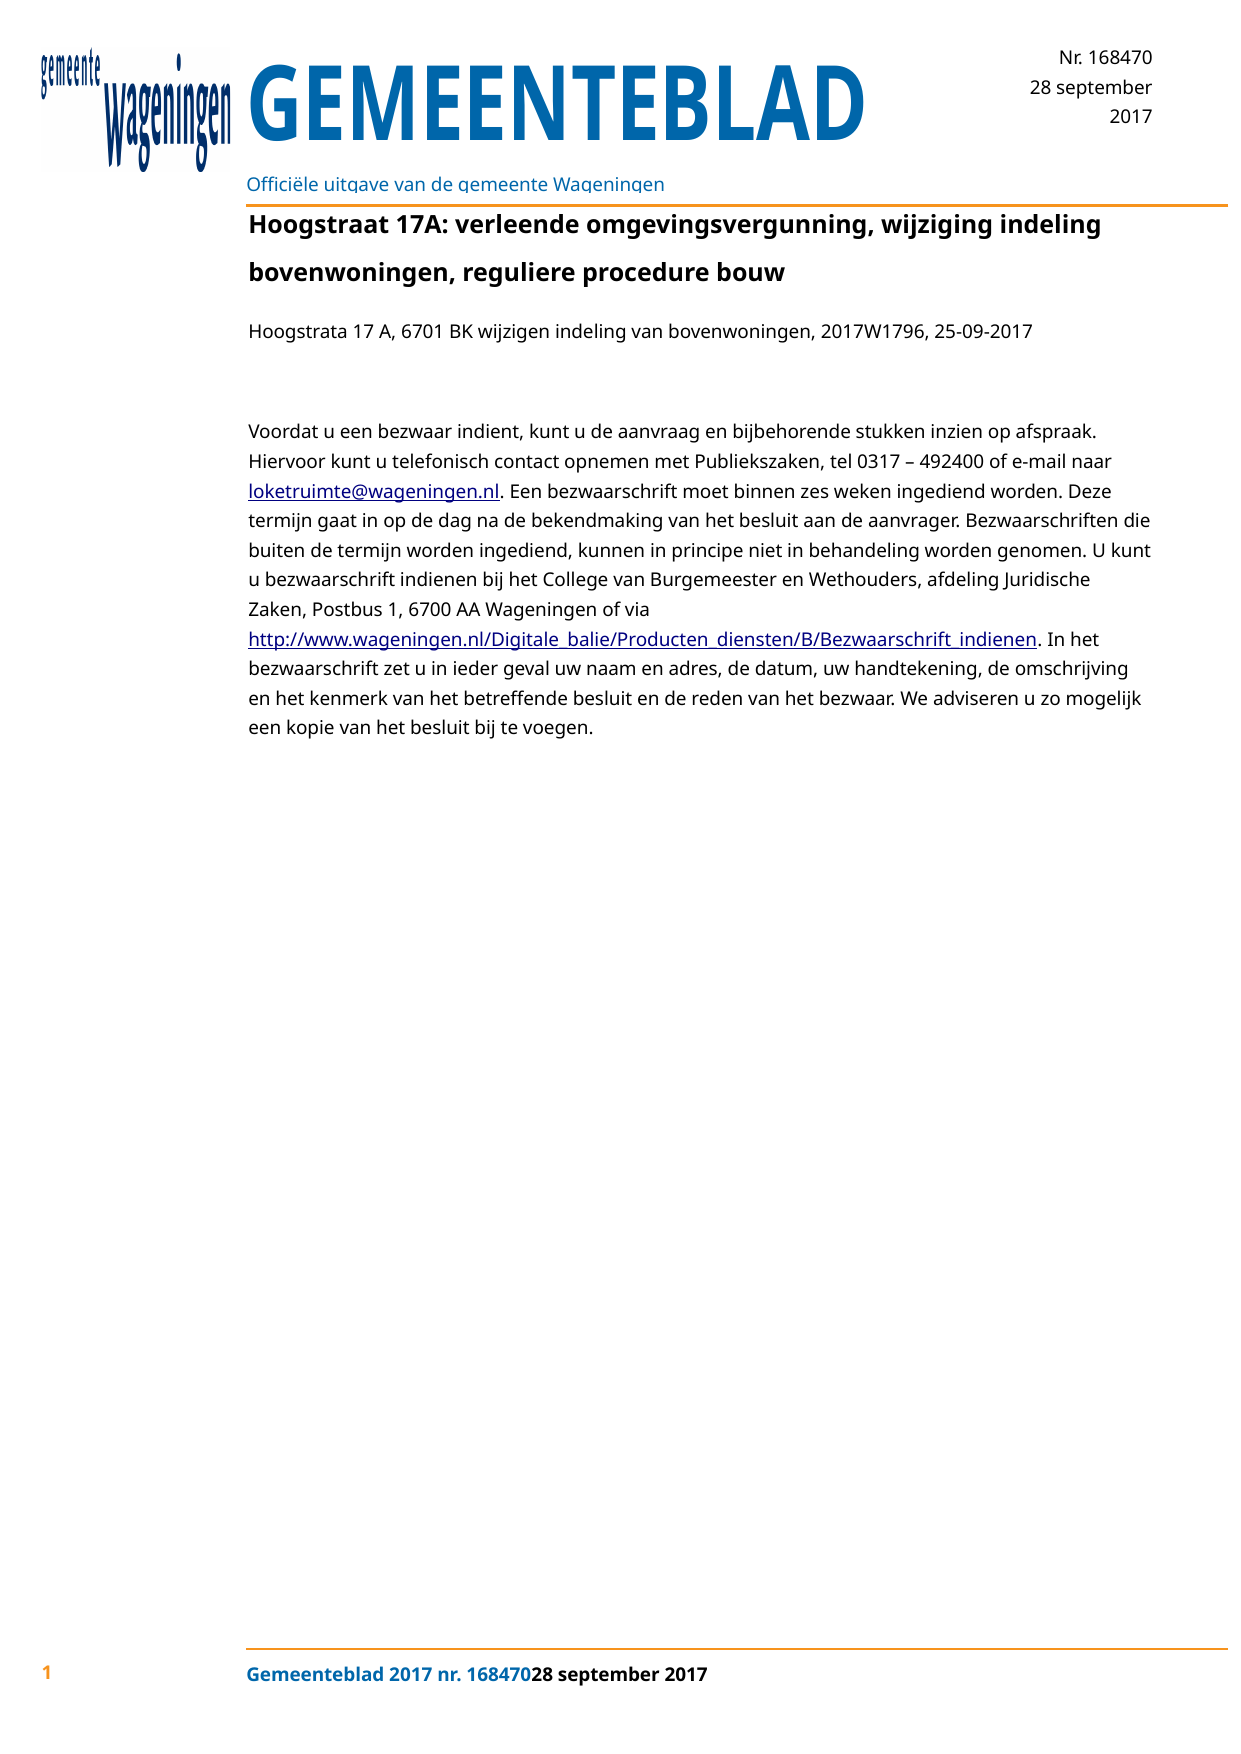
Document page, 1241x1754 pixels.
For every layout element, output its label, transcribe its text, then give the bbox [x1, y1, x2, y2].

text Hoogstraat 17A: verleende omgevingsvergunning, wijziging indeling bovenwoningen, reguliere procedure bouw [248, 207, 1152, 288]
text Hoogstrata 17 A, 6701 BK wijzigen indeling van bovenwoningen, 2017W1796, 25-09-2017 [248, 318, 1152, 344]
picture [41, 47, 231, 172]
text Voordat u een bezwaar indient, kunt u de aanvraag en bijbehorende stukken inzien op afspraak. Hiervoor kunt u telefonisch contact opnemen met Publiekszaken, tel 0317 – 492400 of e-mail naar loketruimte@wageningen.nl. Een bezwaarschrift moet binnen zes weken ingediend worden. Deze termijn gaat in op de dag na de bekendmaking van het besluit aan de aanvrager. Bezwaarschriften die buiten de termijn worden ingediend, kunnen in principe niet in behandeling worden genomen. U kunt u bezwaarschrift indienen bij het College van Burgemeester en Wethouders, afdeling Juridische Zaken, Postbus 1, 6700 AA Wageningen of via http://www.wageningen.nl/Digitale_balie/Producten_diensten/B/Bezwaarschrift_indienen. In het bezwaarschrift zet u in ieder geval uw naam en adres, de datum, uw handtekening, de omschrijving en het kenmerk van het betreffende besluit en de reden van het bezwaar. We adviseren u zo mogelijk een kopie van het besluit bij te voegen. [248, 419, 1152, 740]
